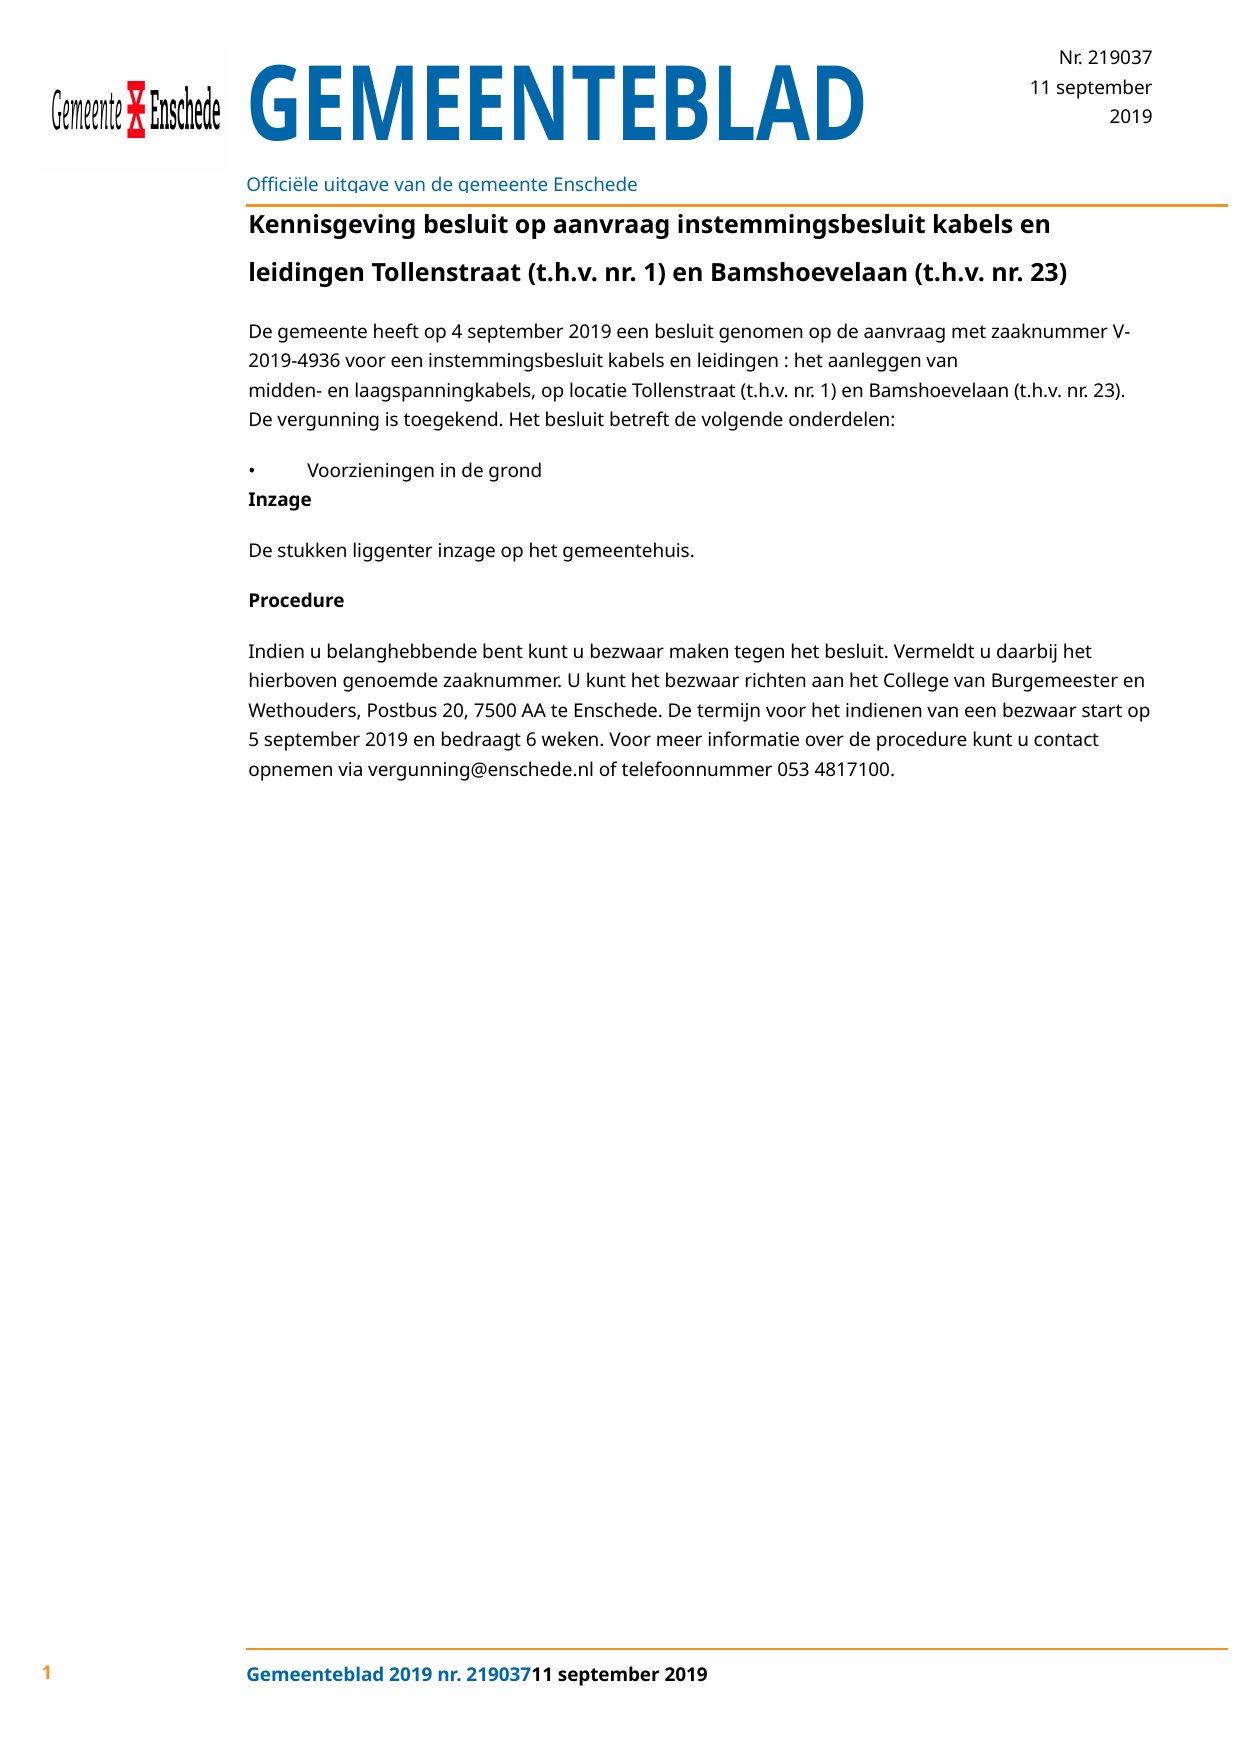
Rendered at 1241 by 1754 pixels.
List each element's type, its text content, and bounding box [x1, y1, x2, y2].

text Kennisgeving besluit op aanvraag instemmingsbesluit kabels en leidingen Tollenstraat (t.h.v. nr. 1) en Bamshoevelaan (t.h.v. nr. 23) [248, 207, 1152, 288]
text Procedure [248, 587, 1152, 613]
text Indien u belanghebbende bent kunt u bezwaar maken tegen het besluit. Vermeldt u daarbij het hierboven genoemde zaaknummer. U kunt het bezwaar richten aan het College van Burgemees­ter en Wethouders, Postbus 20, 7500 AA te Enschede. De termijn voor het indienen van een bezwaar start op 5 september 2019 en bedraagt 6 weken. Voor meer informatie over de procedure kunt u contact opnemen via vergunning@enschede.nl of telefoonnummer 053 4817100. [248, 638, 1152, 782]
text Inzage [248, 487, 1152, 512]
text De gemeente heeft op 4 september 2019 een besluit genomen op de aanvraag met zaaknummer V-2019-4936 voor een instemmingsbesluit kabels en leidingen : het aanleggen van midden- en laagspanningkabels, op locatie Tollenstraat (t.h.v. nr. 1) en Bamshoevelaan (t.h.v. nr. 23). De vergunning is toegekend. Het besluit betreft de volgende onderdelen: [248, 318, 1152, 432]
list Voorzieningen in de grond [248, 457, 1152, 483]
text De stukken liggenter inzage op het gemeentehuis. [248, 537, 1152, 563]
picture [41, 47, 231, 172]
